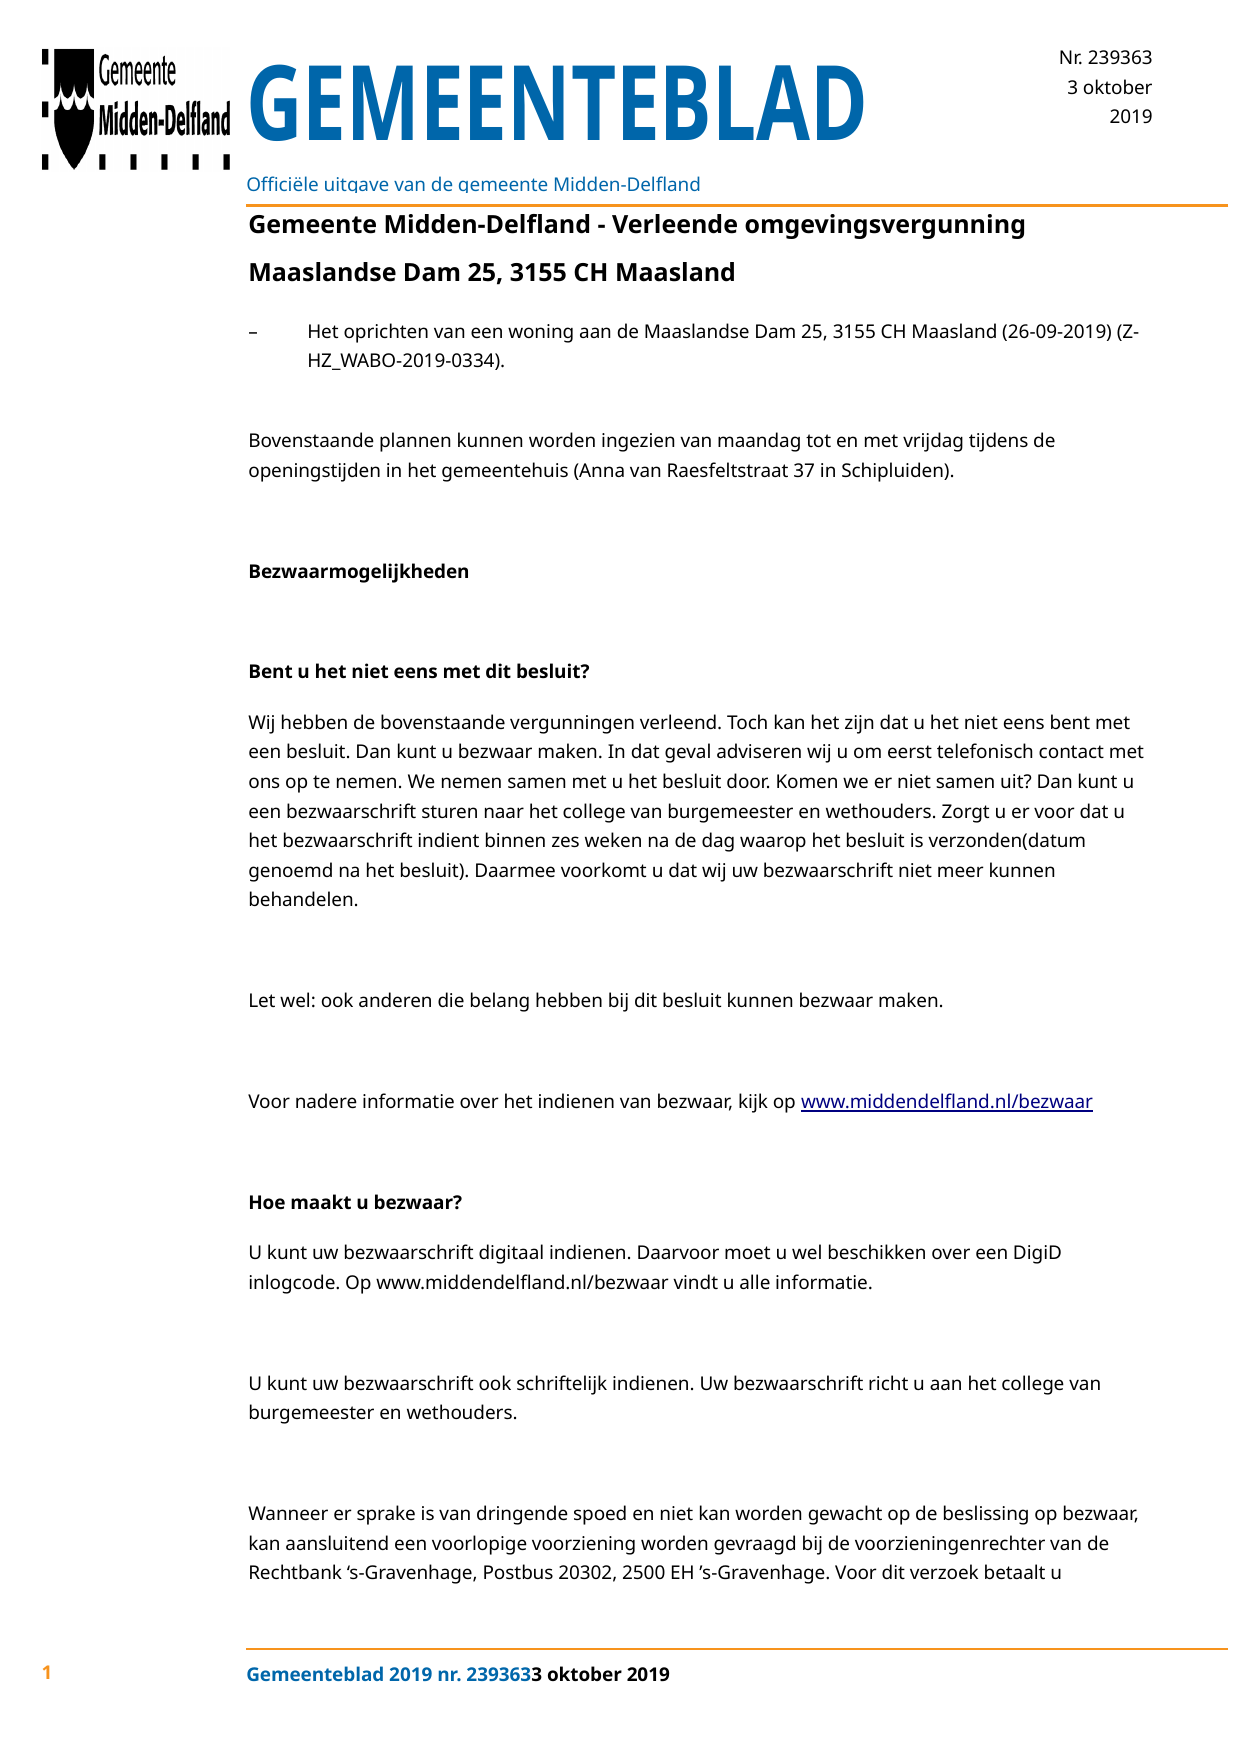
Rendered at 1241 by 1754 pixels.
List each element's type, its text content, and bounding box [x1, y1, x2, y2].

picture [41, 47, 231, 172]
text Bent u het niet eens met dit besluit? [248, 659, 1152, 684]
text Bezwaarmogelijkheden [248, 558, 1152, 584]
text Wij hebben de bovenstaande vergunningen verleend. Toch kan het zijn dat u het niet eens bent met een besluit. Dan kunt u bezwaar maken. In dat geval adviseren wij u om eerst telefonisch contact met ons op te nemen. We nemen samen met u het besluit door. Komen we er niet samen uit? Dan kunt u een bezwaarschrift sturen naar het college van burgemeester en wethouders. Zorgt u er voor dat u het bezwaarschrift indient binnen zes weken na de dag waarop het besluit is verzonden(datum genoemd na het besluit). Daarmee voorkomt u dat wij uw bezwaarschrift niet meer kunnen behandelen. [248, 709, 1152, 912]
text Hoe maakt u bezwaar? [248, 1189, 1152, 1215]
text Gemeente Midden-Delfland - Verleende omgevingsvergunning Maaslandse Dam 25, 3155 CH Maasland [248, 207, 1152, 288]
text Wanneer er sprake is van dringende spoed en niet kan worden gewacht op de beslissing op bezwaar, kan aansluitend een voorlopige voorziening worden gevraagd bij de voorzieningenrechter van de Rechtbank ‘s-Gravenhage, Postbus 20302, 2500 EH ’s-Gravenhage. Voor dit verzoek betaalt u [248, 1500, 1152, 1585]
text U kunt uw bezwaarschrift ook schriftelijk indienen. Uw bezwaarschrift richt u aan het college van burgemeester en wethouders. [248, 1370, 1152, 1425]
list Het oprichten van een woning aan de Maaslandse Dam 25, 3155 CH Maasland (26-09-2019) (Z-HZ_WABO-2019-0334). [248, 318, 1152, 373]
text Let wel: ook anderen die belang hebben bij dit besluit kunnen bezwaar maken. [248, 987, 1152, 1013]
text Bovenstaande plannen kunnen worden ingezien van maandag tot en met vrijdag tijdens de openingstijden in het gemeentehuis (Anna van Raesfeltstraat 37 in Schipluiden). [248, 427, 1152, 483]
text U kunt uw bezwaarschrift digitaal indienen. Daarvoor moet u wel beschikken over een DigiD inlogcode. Op www.middendelfland.nl/bezwaar vindt u alle informatie. [248, 1239, 1152, 1295]
text Voor nadere informatie over het indienen van bezwaar, kijk op www.middendelfland.nl/bezwaar [248, 1088, 1152, 1114]
